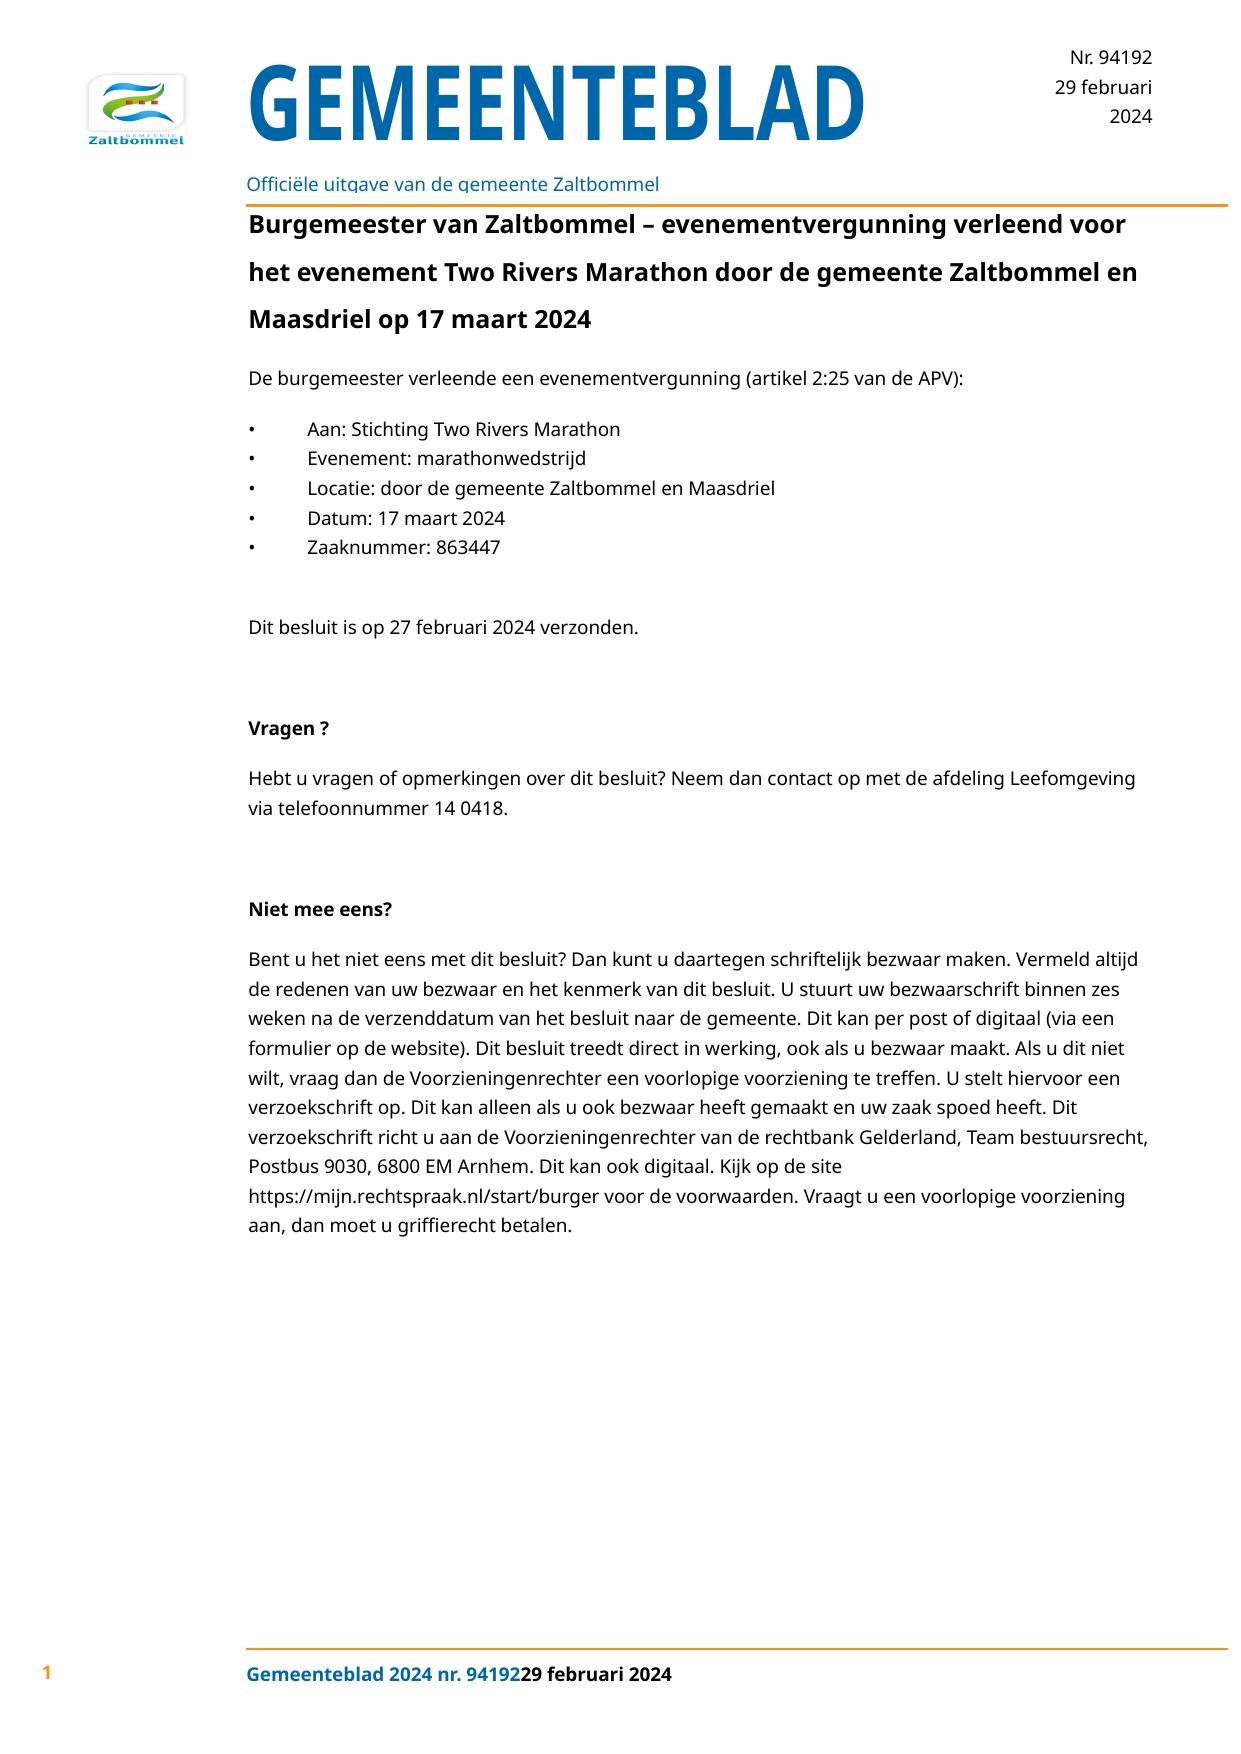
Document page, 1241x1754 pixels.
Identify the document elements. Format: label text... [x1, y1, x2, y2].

text De burgemeester verleende een evenementvergunning (artikel 2:25 van de APV): [248, 366, 1152, 391]
text Vragen ? [248, 715, 1152, 741]
list Locatie: door de gemeente Zaltbommel en Maasdriel [248, 475, 1152, 501]
text Burgemeester van Zaltbommel – evenementvergunning verleend voor het evenement Two Rivers Marathon door de gemeente Zaltbommel en Maasdriel op 17 maart 2024 [248, 207, 1152, 336]
list Evenement: marathonwedstrijd [248, 446, 1152, 471]
list Datum: 17 maart 2024 [248, 505, 1152, 530]
text Bent u het niet eens met dit besluit? Dan kunt u daartegen schriftelijk bezwaar maken. Vermeld altijd de redenen van uw bezwaar en het kenmerk van dit besluit. U stuurt uw bezwaarschrift binnen zes weken na de verzenddatum van het besluit naar de gemeente. Dit kan per post of digitaal (via een formulier op de website). Dit besluit treedt direct in werking, ook als u bezwaar maakt. Als u dit niet wilt, vraag dan de Voorzieningenrechter een voorlopige voorziening te treffen. U stelt hiervoor een verzoekschrift op. Dit kan alleen als u ook bezwaar heeft gemaakt en uw zaak spoed heeft. Dit verzoekschrift richt u aan de Voorzieningenrechter van de rechtbank Gelderland, Team bestuursrecht, Postbus 9030, 6800 EM Arnhem. Dit kan ook digitaal. Kijk op de site https://mijn.rechtspraak.nl/start/burger voor de voorwaarden. Vraagt u een voorlopige voorziening aan, dan moet u griffierecht betalen. [248, 946, 1152, 1238]
picture [41, 47, 231, 172]
text Hebt u vragen of opmerkingen over dit besluit? Neem dan contact op met de afdeling Leefomgeving via telefoonnummer 14 0418. [248, 766, 1152, 821]
text Dit besluit is op 27 februari 2024 verzonden. [248, 614, 1152, 640]
list Zaaknummer: 863447 [248, 534, 1152, 560]
list Aan: Stichting Two Rivers Marathon [248, 416, 1152, 442]
text Niet mee eens? [248, 896, 1152, 922]
